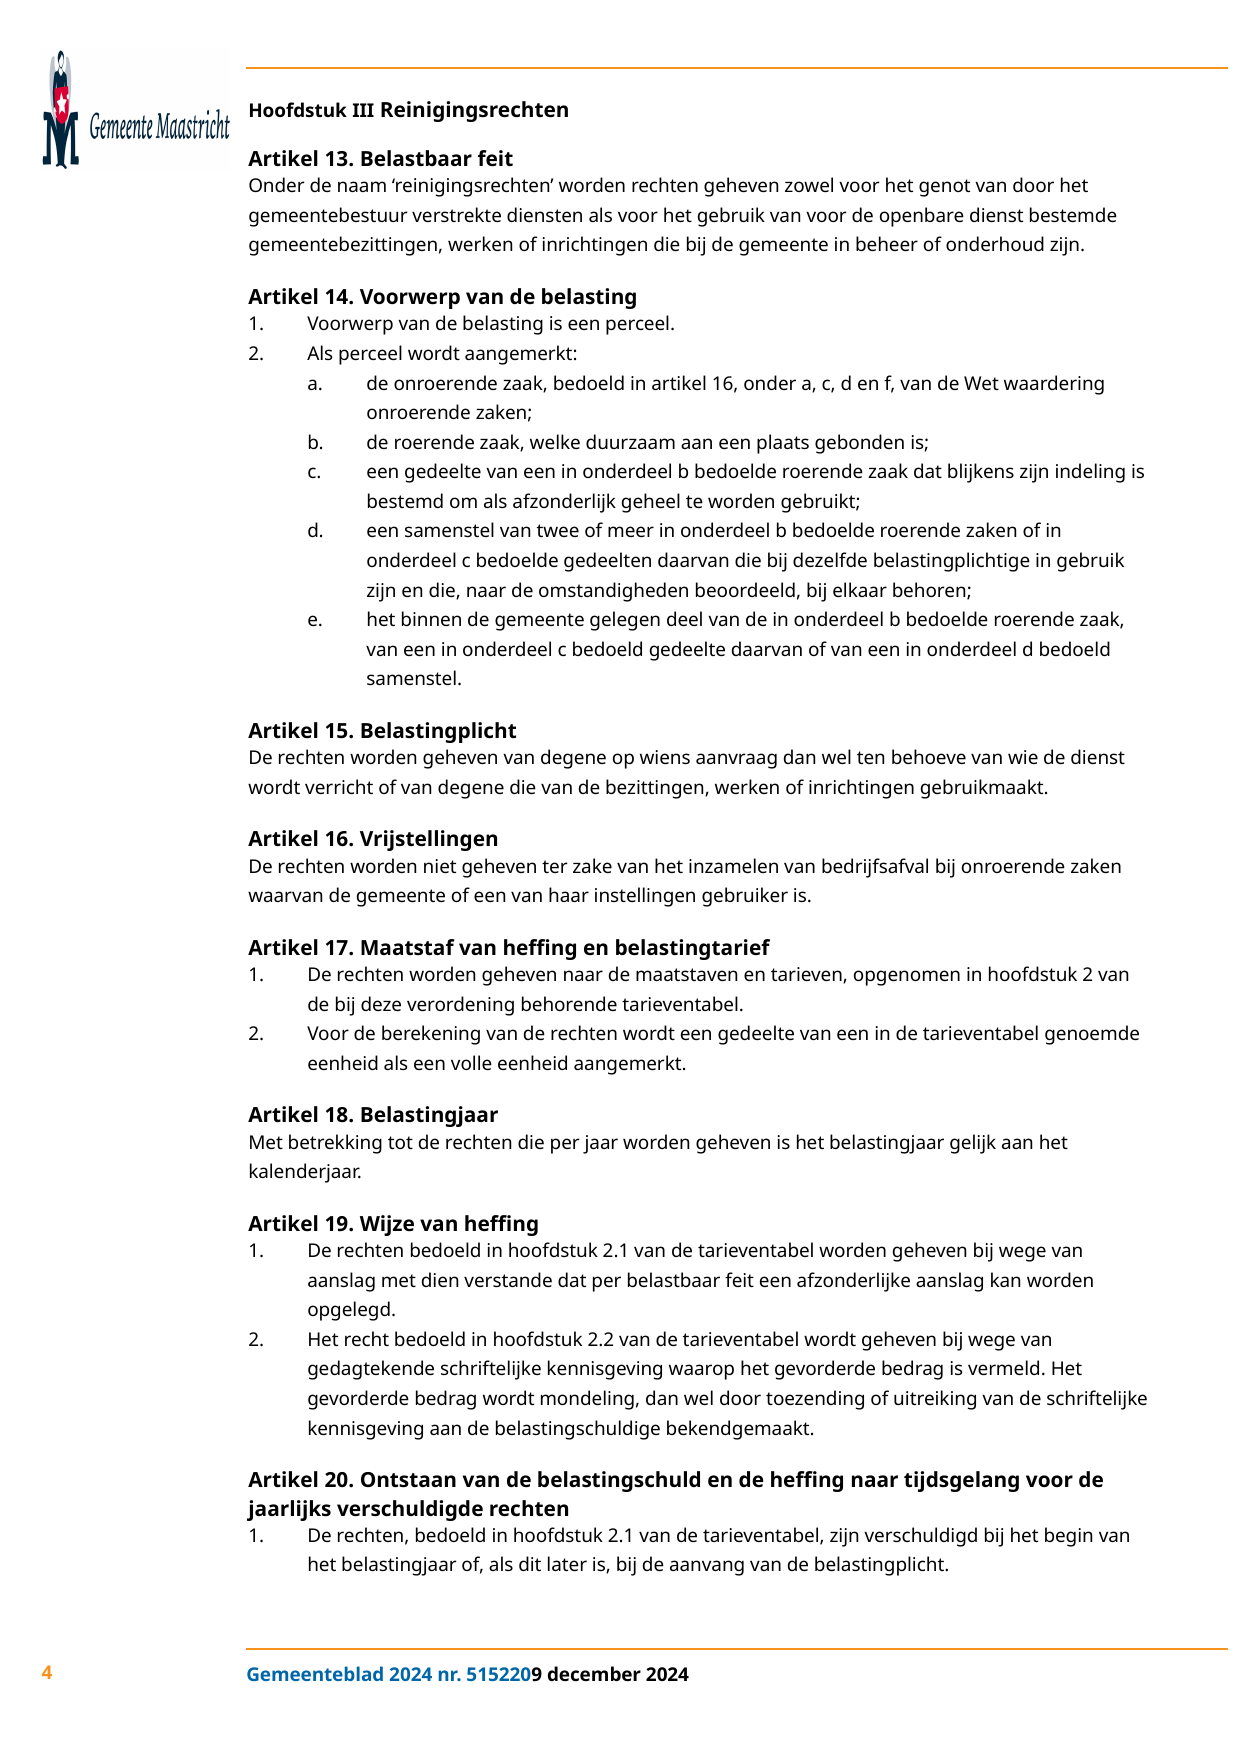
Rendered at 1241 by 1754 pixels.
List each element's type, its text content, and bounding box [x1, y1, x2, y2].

text Hoofdstuk III Reinigingsrechten [248, 95, 1152, 123]
list De rechten worden geheven naar de maatstaven en tarieven, opgenomen in hoofdstuk 2 van de bij deze verordening behorende tarieventabel. [248, 961, 1152, 1017]
list Als perceel wordt aangemerkt: [248, 340, 1152, 366]
list de roerende zaak, welke duurzaam aan een plaats gebonden is; [307, 429, 1152, 454]
text Artikel 17. Maatstaf van heffing en belastingtarief [248, 933, 1152, 961]
text Artikel 16. Vrijstellingen [248, 824, 1152, 853]
text Artikel 18. Belastingjaar [248, 1100, 1152, 1129]
list het binnen de gemeente gelegen deel van de in onderdeel b bedoelde roerende zaak, van een in onderdeel c bedoeld gedeelte daarvan of van een in onderdeel d bedoeld samenstel. [307, 606, 1152, 691]
text Onder de naam ‘reinigingsrechten’ worden rechten geheven zowel voor het genot van door het gemeentebestuur verstrekte diensten als voor het gebruik van voor de openbare dienst bestemde gemeentebezittingen, werken of inrichtingen die bij de gemeente in beheer of onderhoud zijn. [248, 172, 1152, 257]
text Artikel 13. Belastbaar feit [248, 144, 1152, 172]
picture [41, 47, 231, 172]
list Voor de berekening van de rechten wordt een gedeelte van een in de tarieventabel genoemde eenheid als een volle eenheid aangemerkt. [248, 1020, 1152, 1076]
list De rechten, bedoeld in hoofdstuk 2.1 van de tarieventabel, zijn verschuldigd bij het begin van het belastingjaar of, als dit later is, bij de aanvang van de belastingplicht. [248, 1522, 1152, 1577]
text Met betrekking tot de rechten die per jaar worden geheven is het belastingjaar gelijk aan het kalenderjaar. [248, 1129, 1152, 1184]
list een gedeelte van een in onderdeel b bedoelde roerende zaak dat blijkens zijn indeling is bestemd om als afzonderlijk geheel te worden gebruikt; [307, 458, 1152, 514]
text Artikel 19. Wijze van heffing [248, 1209, 1152, 1237]
list de onroerende zaak, bedoeld in artikel 16, onder a, c, d en f, van de Wet waardering onroerende zaken; [307, 370, 1152, 425]
text De rechten worden niet geheven ter zake van het inzamelen van bedrijfsafval bij onroerende zaken waarvan de gemeente of een van haar instellingen gebruiker is. [248, 853, 1152, 908]
list Het recht bedoeld in hoofdstuk 2.2 van de tarieventabel wordt geheven bij wege van gedagtekende schriftelijke kennisgeving waarop het gevorderde bedrag is vermeld. Het gevorderde bedrag wordt mondeling, dan wel door toezending of uitreiking van de schriftelijke kennisgeving aan de belastingschuldige bekendgemaakt. [248, 1326, 1152, 1441]
list een samenstel van twee of meer in onderdeel b bedoelde roerende zaken of in onderdeel c bedoelde gedeelten daarvan die bij dezelfde belastingplichtige in gebruik zijn en die, naar de omstandigheden beoordeeld, bij elkaar behoren; [307, 518, 1152, 602]
list De rechten bedoeld in hoofdstuk 2.1 van de tarieventabel worden geheven bij wege van aanslag met dien verstande dat per belastbaar feit een afzonderlijke aanslag kan worden opgelegd. [248, 1237, 1152, 1322]
text Artikel 20. Ontstaan van de belastingschuld en de heffing naar tijdsgelang voor de jaarlijks verschuldigde rechten [248, 1465, 1152, 1522]
text Artikel 14. Voorwerp van de belasting [248, 282, 1152, 311]
text De rechten worden geheven van degene op wiens aanvraag dan wel ten behoeve van wie de dienst wordt verricht of van degene die van de bezittingen, werken of inrichtingen gebruikmaakt. [248, 744, 1152, 800]
text Artikel 15. Belastingplicht [248, 716, 1152, 744]
list Voorwerp van de belasting is een perceel. [248, 311, 1152, 336]
